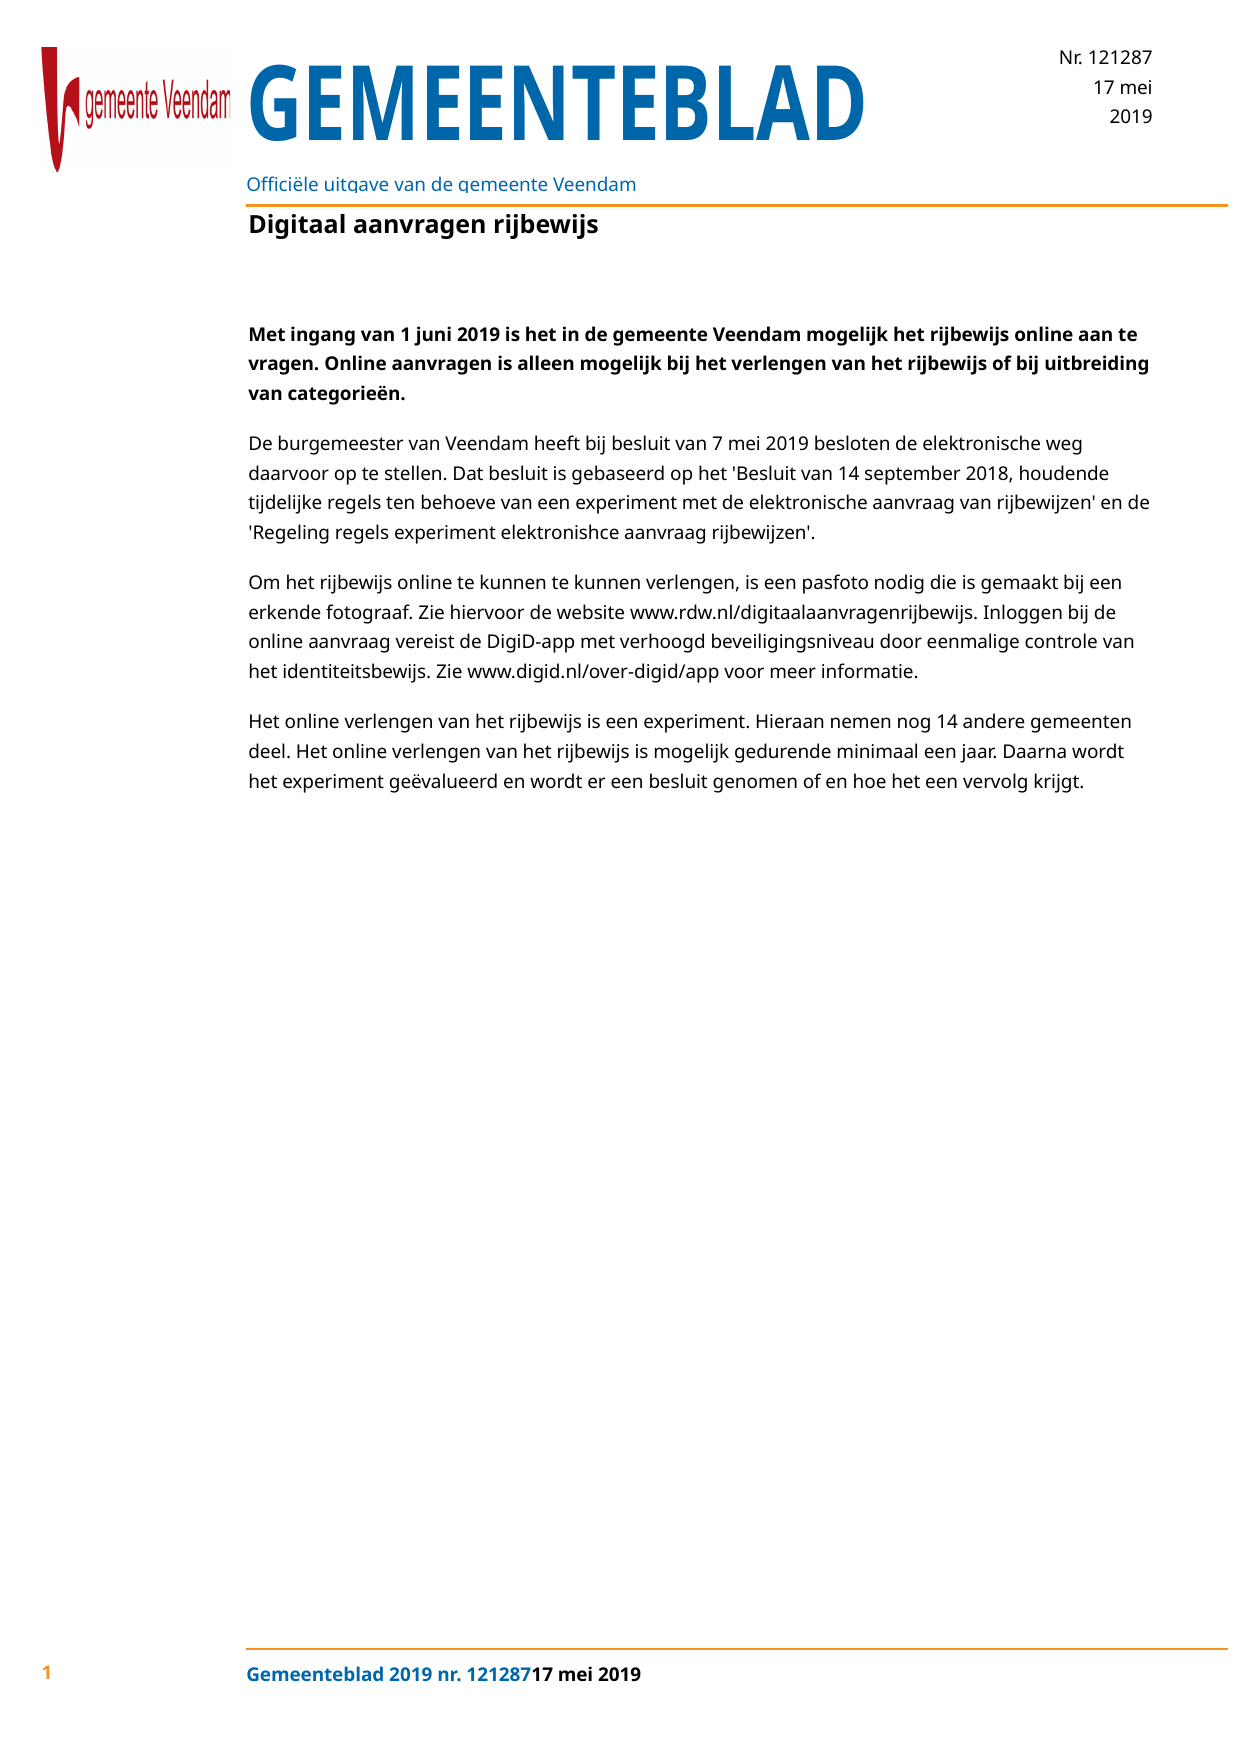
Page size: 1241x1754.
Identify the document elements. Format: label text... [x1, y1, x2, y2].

text Om het rijbewijs online te kunnen te kunnen verlengen, is een pasfoto nodig die is gemaakt bij een erkende fotograaf. Zie hiervoor de website www.rdw.nl/digitaalaanvragenrijbewijs. Inloggen bij de online aanvraag vereist de DigiD-app met verhoogd beveiligingsniveau door eenmalige controle van het identiteitsbewijs. Zie www.digid.nl/over-digid/app voor meer informatie. [248, 569, 1152, 684]
text De burgemeester van Veendam heeft bij besluit van 7 mei 2019 besloten de elektronische weg daarvoor op te stellen. Dat besluit is gebaseerd op het 'Besluit van 14 september 2018, houdende tijdelijke regels ten behoeve van een experiment met de elektronische aanvraag van rijbewijzen' en de 'Regeling regels experiment elektronishce aanvraag rijbewijzen'. [248, 430, 1152, 545]
text Het online verlengen van het rijbewijs is een experiment. Hieraan nemen nog 14 andere gemeenten deel. Het online verlengen van het rijbewijs is mogelijk gedurende minimaal een jaar. Daarna wordt het experiment geëvalueerd en wordt er een besluit genomen of en hoe het een vervolg krijgt. [248, 709, 1152, 793]
text Met ingang van 1 juni 2019 is het in de gemeente Veendam mogelijk het rijbewijs online aan te vragen. Online aanvragen is alleen mogelijk bij het verlengen van het rijbewijs of bij uitbreiding van categorieën. [248, 321, 1152, 406]
picture [41, 47, 231, 172]
text Digitaal aanvragen rijbewijs [248, 207, 1152, 241]
